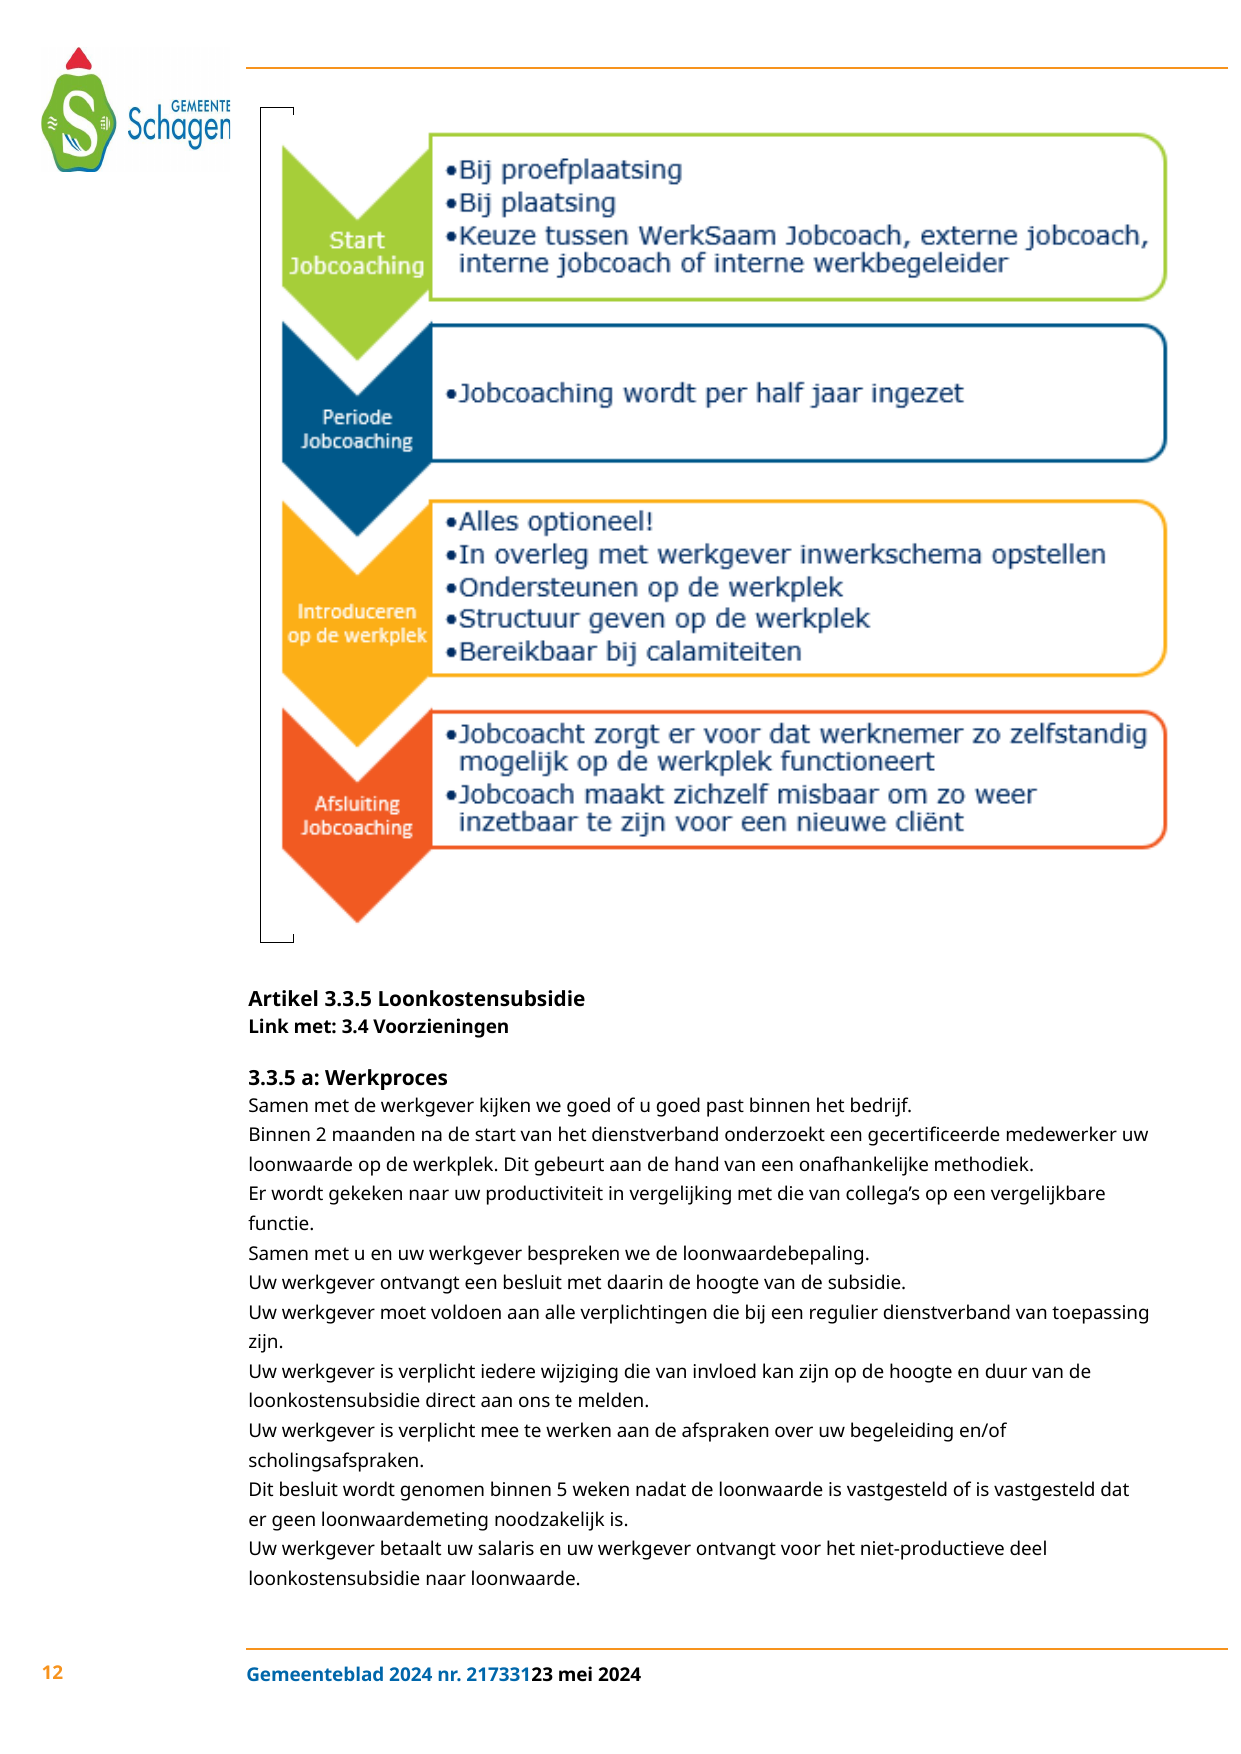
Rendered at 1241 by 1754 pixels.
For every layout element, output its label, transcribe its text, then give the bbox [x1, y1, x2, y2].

text Samen met u en uw werkgever bespreken we de loonwaardebepaling. [248, 1240, 1152, 1265]
text Artikel 3.3.5 Loonkostensubsidie [248, 984, 1152, 1013]
picture [41, 47, 231, 172]
text Link met: 3.4 Voorzieningen [248, 1013, 1152, 1039]
text 3.3.5 a: Werkproces [248, 1063, 1152, 1092]
text Uw werkgever moet voldoen aan alle verplichtingen die bij een regulier dienstverband van toepassing zijn. [248, 1299, 1152, 1354]
text Uw werkgever is verplicht iedere wijziging die van invloed kan zijn op de hoogte en duur van de loonkostensubsidie direct aan ons te melden. [248, 1358, 1152, 1413]
text Uw werkgever betaalt uw salaris en uw werkgever ontvangt voor het niet-productieve deel loonkostensubsidie naar loonwaarde. [248, 1536, 1152, 1591]
text Uw werkgever ontvangt een besluit met daarin de hoogte van de subsidie. [248, 1269, 1152, 1295]
picture [268, 115, 1173, 934]
text Samen met de werkgever kijken we goed of u goed past binnen het bedrijf. [248, 1092, 1152, 1117]
text Er wordt gekeken naar uw productiviteit in vergelijking met die van collega’s op een vergelijkbare functie. [248, 1181, 1152, 1236]
text Uw werkgever is verplicht mee te werken aan de afspraken over uw begeleiding en/of scholingsafspraken. [248, 1417, 1152, 1472]
text Dit besluit wordt genomen binnen 5 weken nadat de loonwaarde is vastgesteld of is vastgesteld dat er geen loonwaardemeting noodzakelijk is. [248, 1476, 1152, 1532]
text Binnen 2 maanden na de start van het dienstverband onderzoekt een gecertificeerde medewerker uw loonwaarde op de werkplek. Dit gebeurt aan de hand van een onafhankelijke methodiek. [248, 1121, 1152, 1177]
